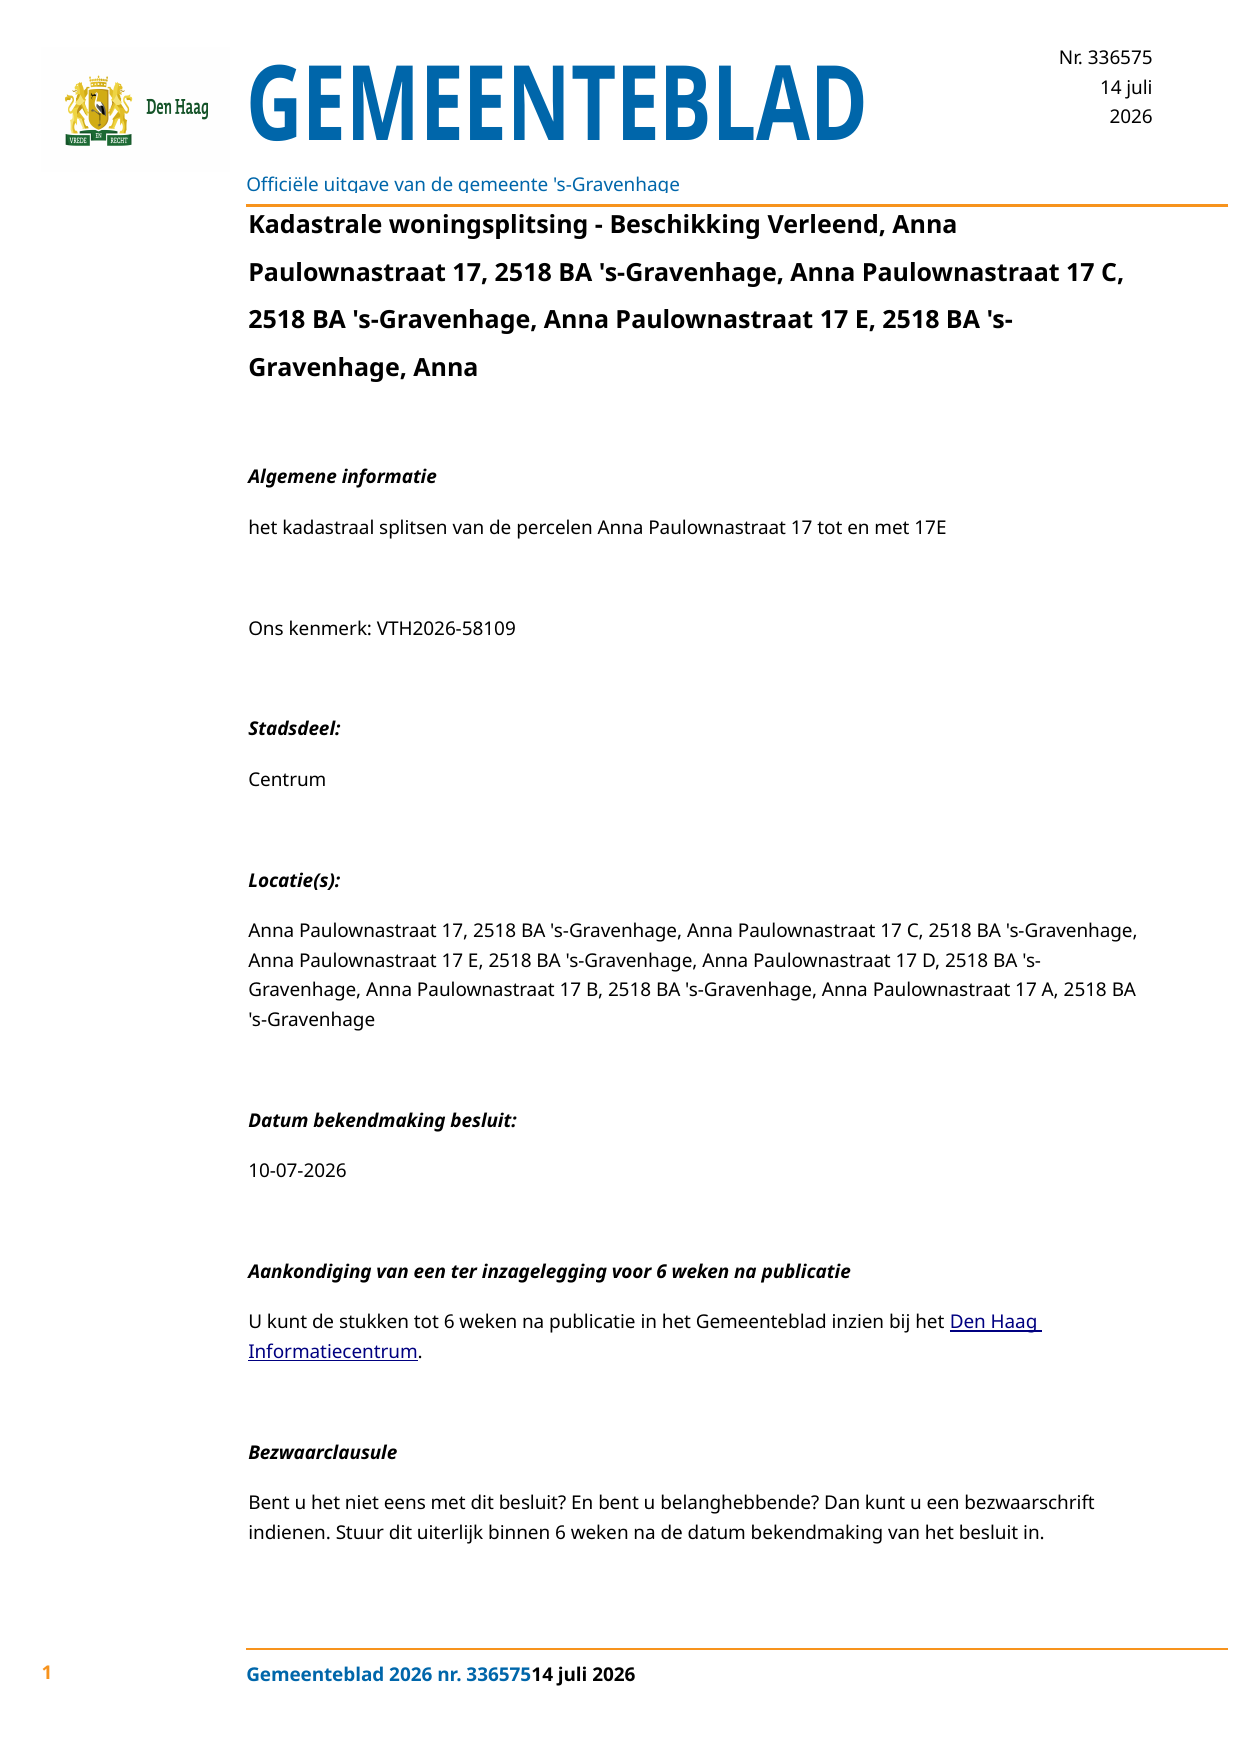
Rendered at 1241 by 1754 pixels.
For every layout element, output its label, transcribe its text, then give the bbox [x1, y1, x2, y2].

text Bezwaarclausule [248, 1439, 1152, 1465]
text Kadastrale woningsplitsing - Beschikking Verleend, Anna Paulownastraat 17, 2518 BA 's-Gravenhage, Anna Paulownastraat 17 C, 2518 BA 's-Gravenhage, Anna Paulownastraat 17 E, 2518 BA 's-Gravenhage, Anna [248, 207, 1152, 384]
text Centrum [248, 766, 1152, 792]
text Ons kenmerk: VTH2026-58109 [248, 615, 1152, 641]
text het kadastraal splitsen van de percelen Anna Paulownastraat 17 tot en met 17E [248, 514, 1152, 540]
picture [41, 47, 231, 172]
text Bent u het niet eens met dit besluit? En bent u belanghebbende? Dan kunt u een bezwaarschrift indienen. Stuur dit uiterlijk binnen 6 weken na de datum bekendmaking van het besluit in. [248, 1489, 1152, 1545]
text Algemene informatie [248, 463, 1152, 489]
text Datum bekendmaking besluit: [248, 1107, 1152, 1133]
text 10-07-2026 [248, 1157, 1152, 1183]
text Aankondiging van een ter inzagelegging voor 6 weken na publicatie [248, 1258, 1152, 1284]
text Anna Paulownastraat 17, 2518 BA 's-Gravenhage, Anna Paulownastraat 17 C, 2518 BA 's-Gravenhage, Anna Paulownastraat 17 E, 2518 BA 's-Gravenhage, Anna Paulownastraat 17 D, 2518 BA 's-Gravenhage, Anna Paulownastraat 17 B, 2518 BA 's-Gravenhage, Anna Paulownastraat 17 A, 2518 BA 's-Gravenhage [248, 917, 1152, 1032]
text U kunt de stukken tot 6 weken na publicatie in het Gemeenteblad inzien bij het Den Haag Informatiecentrum. [248, 1308, 1152, 1364]
text Locatie(s): [248, 867, 1152, 893]
text Stadsdeel: [248, 716, 1152, 741]
